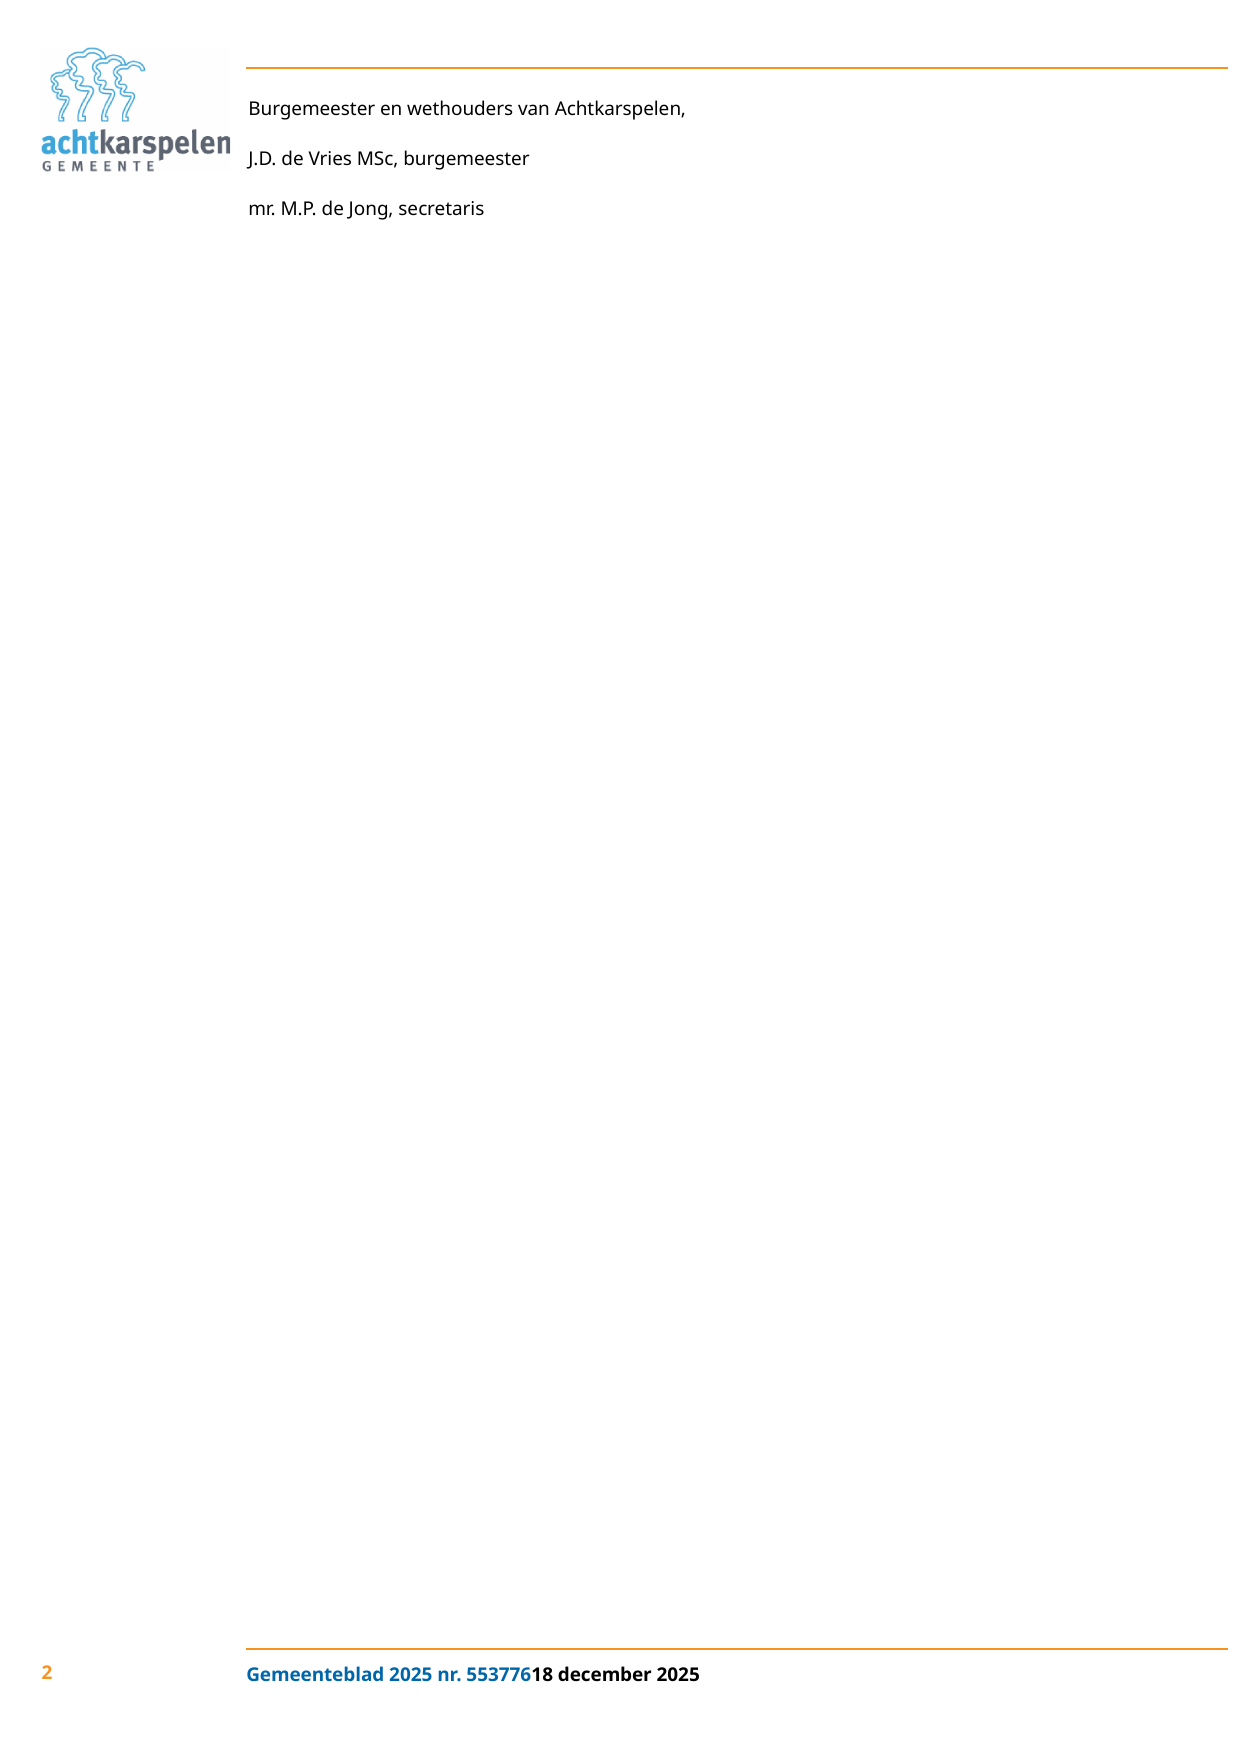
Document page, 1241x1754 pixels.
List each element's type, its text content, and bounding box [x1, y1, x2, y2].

picture [41, 47, 231, 172]
text J.D. de Vries MSc, burgemeester [248, 145, 1152, 171]
text mr. M.P. de Jong, secretaris [248, 196, 1152, 221]
text Burgemeester en wethouders van Achtkarspelen, [248, 95, 1152, 121]
